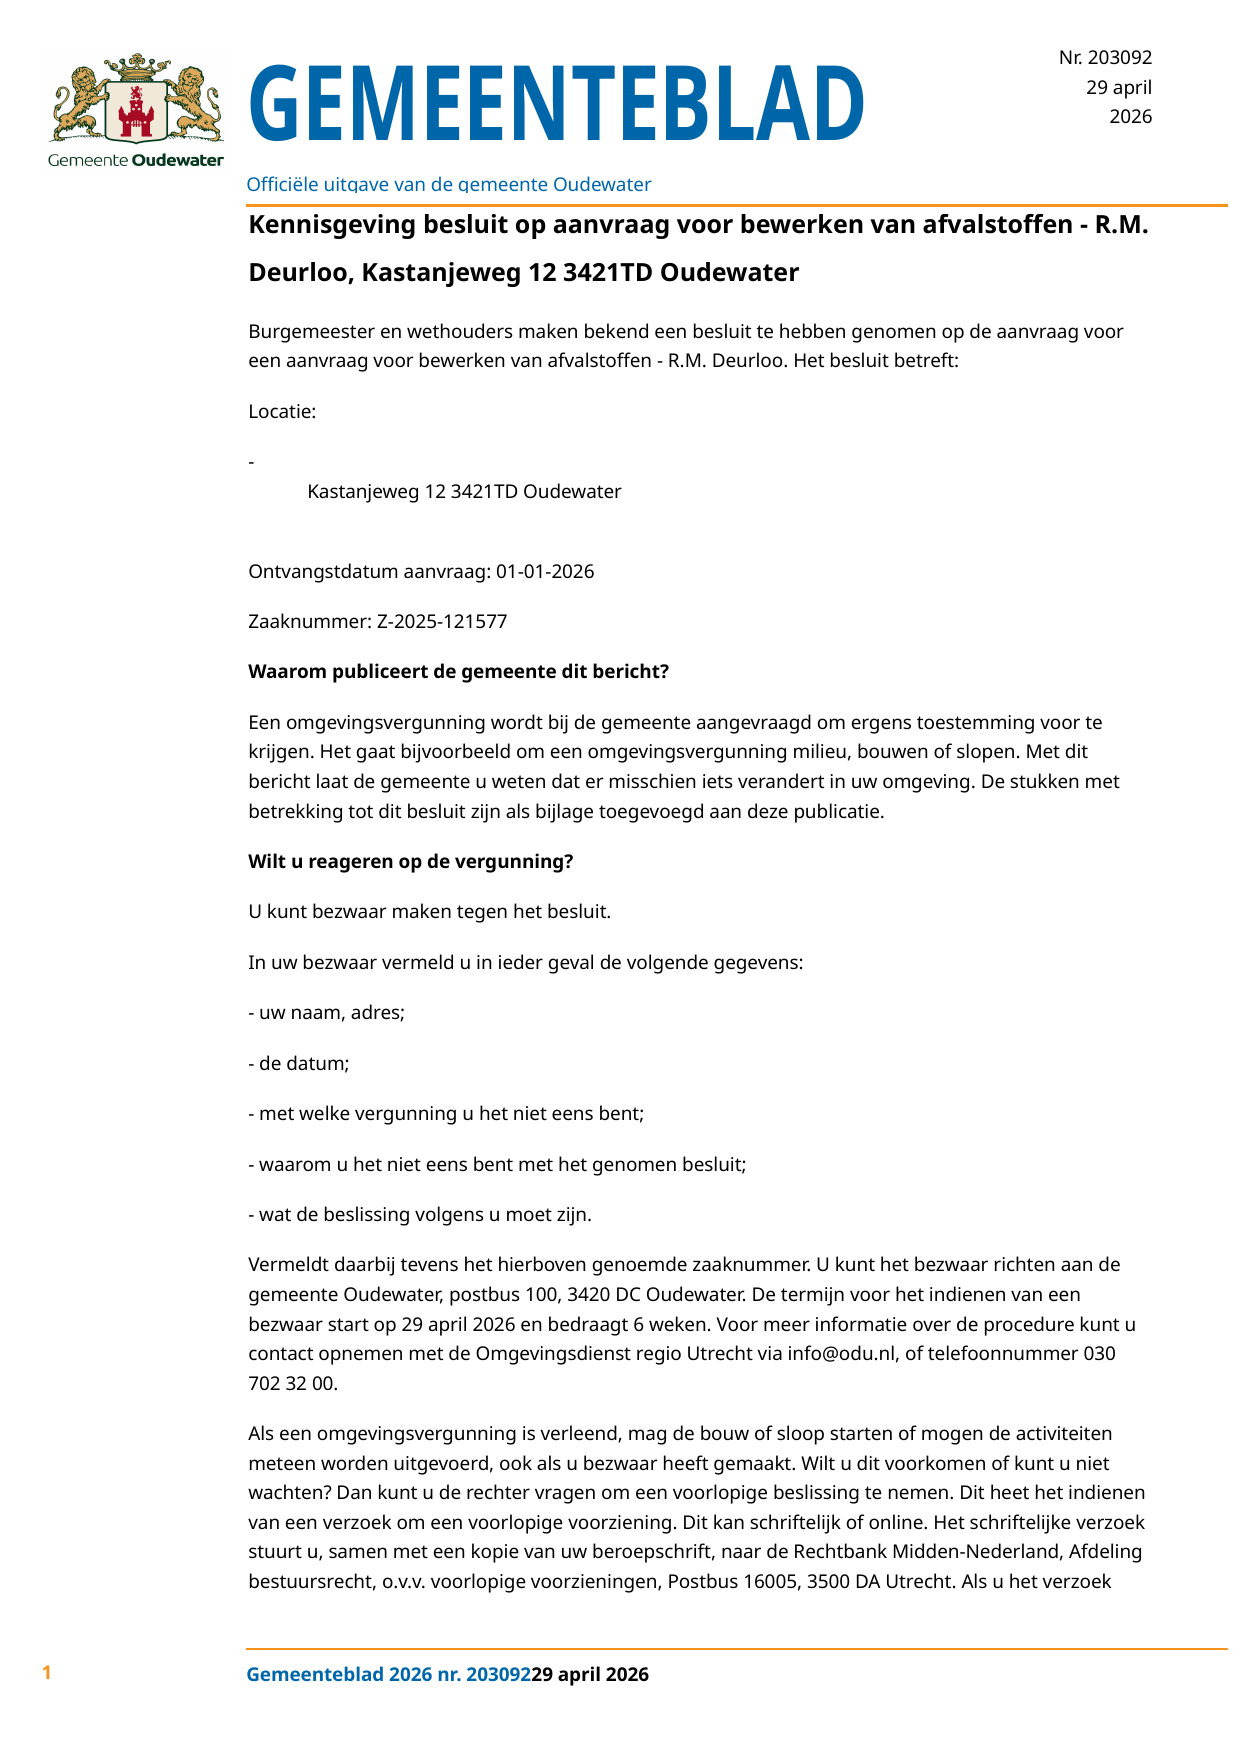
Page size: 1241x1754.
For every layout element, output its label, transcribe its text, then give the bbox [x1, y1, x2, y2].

picture [41, 47, 231, 172]
text Locatie: [248, 398, 1152, 424]
text Kennisgeving besluit op aanvraag voor bewerken van afvalstoffen - R.M. Deurloo, Kastanjeweg 12 3421TD Oudewater [248, 207, 1152, 288]
text - wat de beslissing volgens u moet zijn. [248, 1201, 1152, 1227]
text Vermeldt daarbij tevens het hierboven genoemde zaaknummer. U kunt het bezwaar richten aan de gemeente Oudewater, postbus 100, 3420 DC Oudewater. De termijn voor het indienen van een bezwaar start op 29 april 2026 en bedraagt 6 weken. Voor meer informatie over de procedure kunt u contact opnemen met de Omgevingsdienst regio Utrecht via info@odu.nl, of telefoonnummer 030 702 32 00. [248, 1252, 1152, 1396]
text Als een omgevingsvergunning is verleend, mag de bouw of sloop starten of mogen de activiteiten meteen worden uitgevoerd, ook als u bezwaar heeft gemaakt. Wilt u dit voorkomen of kunt u niet wachten? Dan kunt u de rechter vragen om een voorlopige beslissing te nemen. Dit heet het indienen van een verzoek om een voorlopige voorziening. Dit kan schriftelijk of online. Het schriftelijke verzoek stuurt u, samen met een kopie van uw beroepschrift, naar de Rechtbank Midden-Nederland, Afdeling bestuursrecht, o.v.v. voorlopige voorzieningen, Postbus 16005, 3500 DA Utrecht. Als u het verzoek [248, 1420, 1152, 1594]
text - de datum; [248, 1050, 1152, 1076]
text Zaaknummer: Z-2025-121577 [248, 608, 1152, 634]
text - met welke vergunning u het niet eens bent; [248, 1100, 1152, 1126]
text Burgemeester en wethouders maken bekend een besluit te hebben genomen op de aanvraag voor een aanvraag voor bewerken van afvalstoffen - R.M. Deurloo. Het besluit betreft: [248, 318, 1152, 373]
text Ontvangstdatum aanvraag: 01-01-2026 [248, 558, 1152, 584]
text - uw naam, adres; [248, 999, 1152, 1025]
list Kastanjeweg 12 3421TD Oudewater [248, 478, 1152, 504]
text Wilt u reageren op de vergunning? [248, 848, 1152, 874]
text Waarom publiceert de gemeente dit bericht? [248, 659, 1152, 684]
text - waarom u het niet eens bent met het genomen besluit; [248, 1151, 1152, 1177]
text U kunt bezwaar maken tegen het besluit. [248, 899, 1152, 924]
text In uw bezwaar vermeld u in ieder geval de volgende gegevens: [248, 949, 1152, 975]
text Een omgevingsvergunning wordt bij de gemeente aangevraagd om ergens toestemming voor te krijgen. Het gaat bijvoorbeeld om een omgevingsvergunning milieu, bouwen of slopen. Met dit bericht laat de gemeente u weten dat er misschien iets verandert in uw omgeving. De stukken met betrekking tot dit besluit zijn als bijlage toegevoegd aan deze publicatie. [248, 709, 1152, 824]
